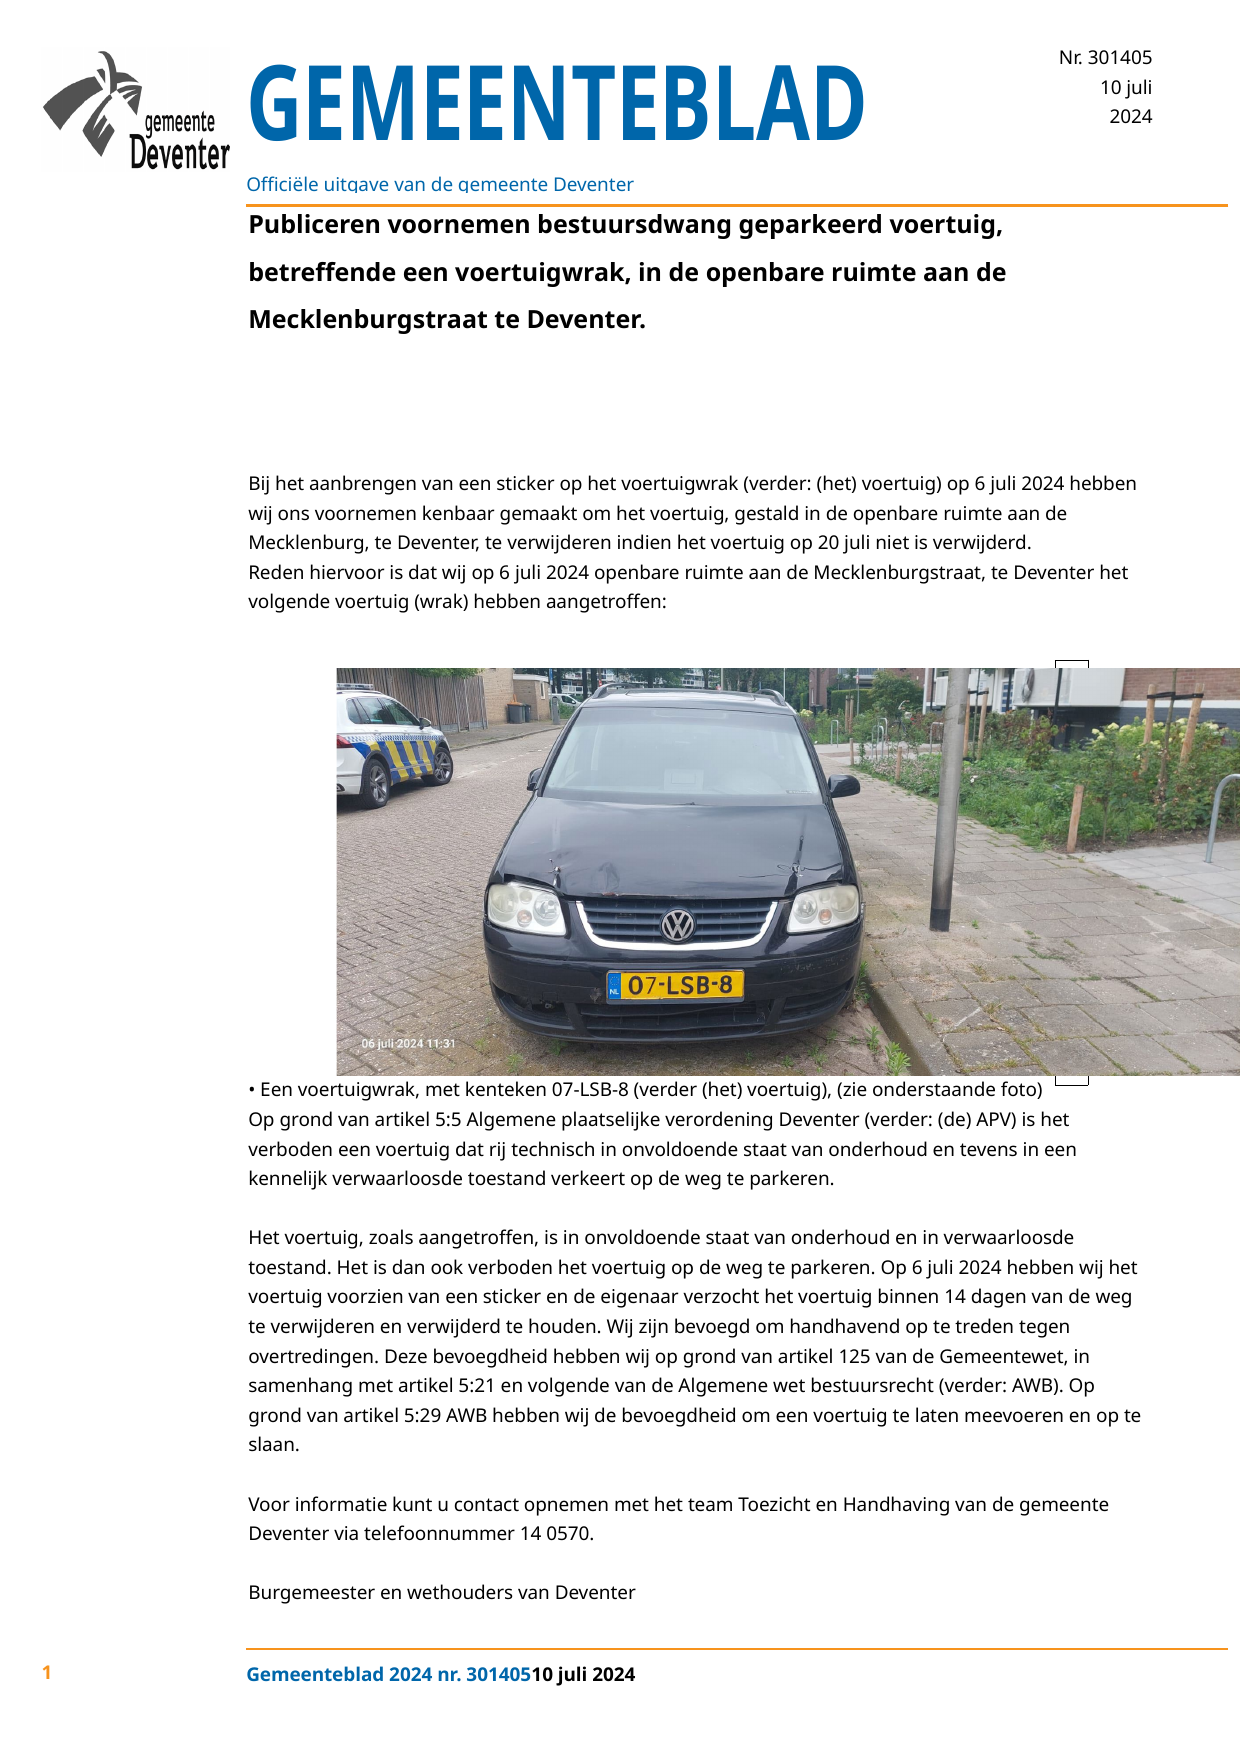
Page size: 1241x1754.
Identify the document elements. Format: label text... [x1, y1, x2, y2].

text Het voertuig, zoals aangetroffen, is in onvoldoende staat van onderhoud en in verwaarloosde toestand. Het is dan ook verboden het voertuig op de weg te parkeren. Op 6 juli 2024 hebben wij het voertuig voorzien van een sticker en de eigenaar verzocht het voertuig binnen 14 dagen van de weg te verwijderen en verwijderd te houden. Wij zijn bevoegd om handhavend op te treden tegen overtredingen. Deze bevoegdheid hebben wij op grond van artikel 125 van de Gemeentewet, in samenhang met artikel 5:21 en volgende van de Algemene wet bestuursrecht (verder: AWB). Op grond van artikel 5:29 AWB hebben wij de bevoegdheid om een voertuig te laten meevoeren en op te slaan. [248, 1224, 1152, 1457]
text Voor informatie kunt u contact opnemen met het team Toezicht en Handhaving van de gemeente Deventer via telefoonnummer 14 0570. [248, 1491, 1152, 1546]
picture [41, 47, 231, 172]
text Op grond van artikel 5:5 Algemene plaatselijke verordening Deventer (verder: (de) APV) is het verboden een voertuig dat rij technisch in onvoldoende staat van onderhoud en tevens in een kennelijk verwaarloosde toestand verkeert op de weg te parkeren. [248, 1106, 1152, 1191]
text • Een voertuigwrak, met kenteken 07-LSB-8 (verder (het) voertuig), (zie onderstaande foto) [248, 648, 1152, 1102]
text Bij het aanbrengen van een sticker op het voertuigwrak (verder: (het) voertuig) op 6 juli 2024 hebben wij ons voornemen kenbaar gemaakt om het voertuig, gestald in de openbare ruimte aan de Mecklenburg, te Deventer, te verwijderen indien het voertuig op 20 juli niet is verwijderd. [248, 470, 1152, 555]
text Burgemeester en wethouders van Deventer [248, 1579, 1152, 1605]
text Reden hiervoor is dat wij op 6 juli 2024 openbare ruimte aan de Mecklenburgstraat, te Deventer het volgende voertuig (wrak) hebben aangetroffen: [248, 559, 1152, 614]
text Publiceren voornemen bestuursdwang geparkeerd voertuig, betreffende een voertuigwrak, in de openbare ruimte aan de Mecklenburgstraat te Deventer. [248, 207, 1152, 336]
picture [336, 668, 1240, 1076]
